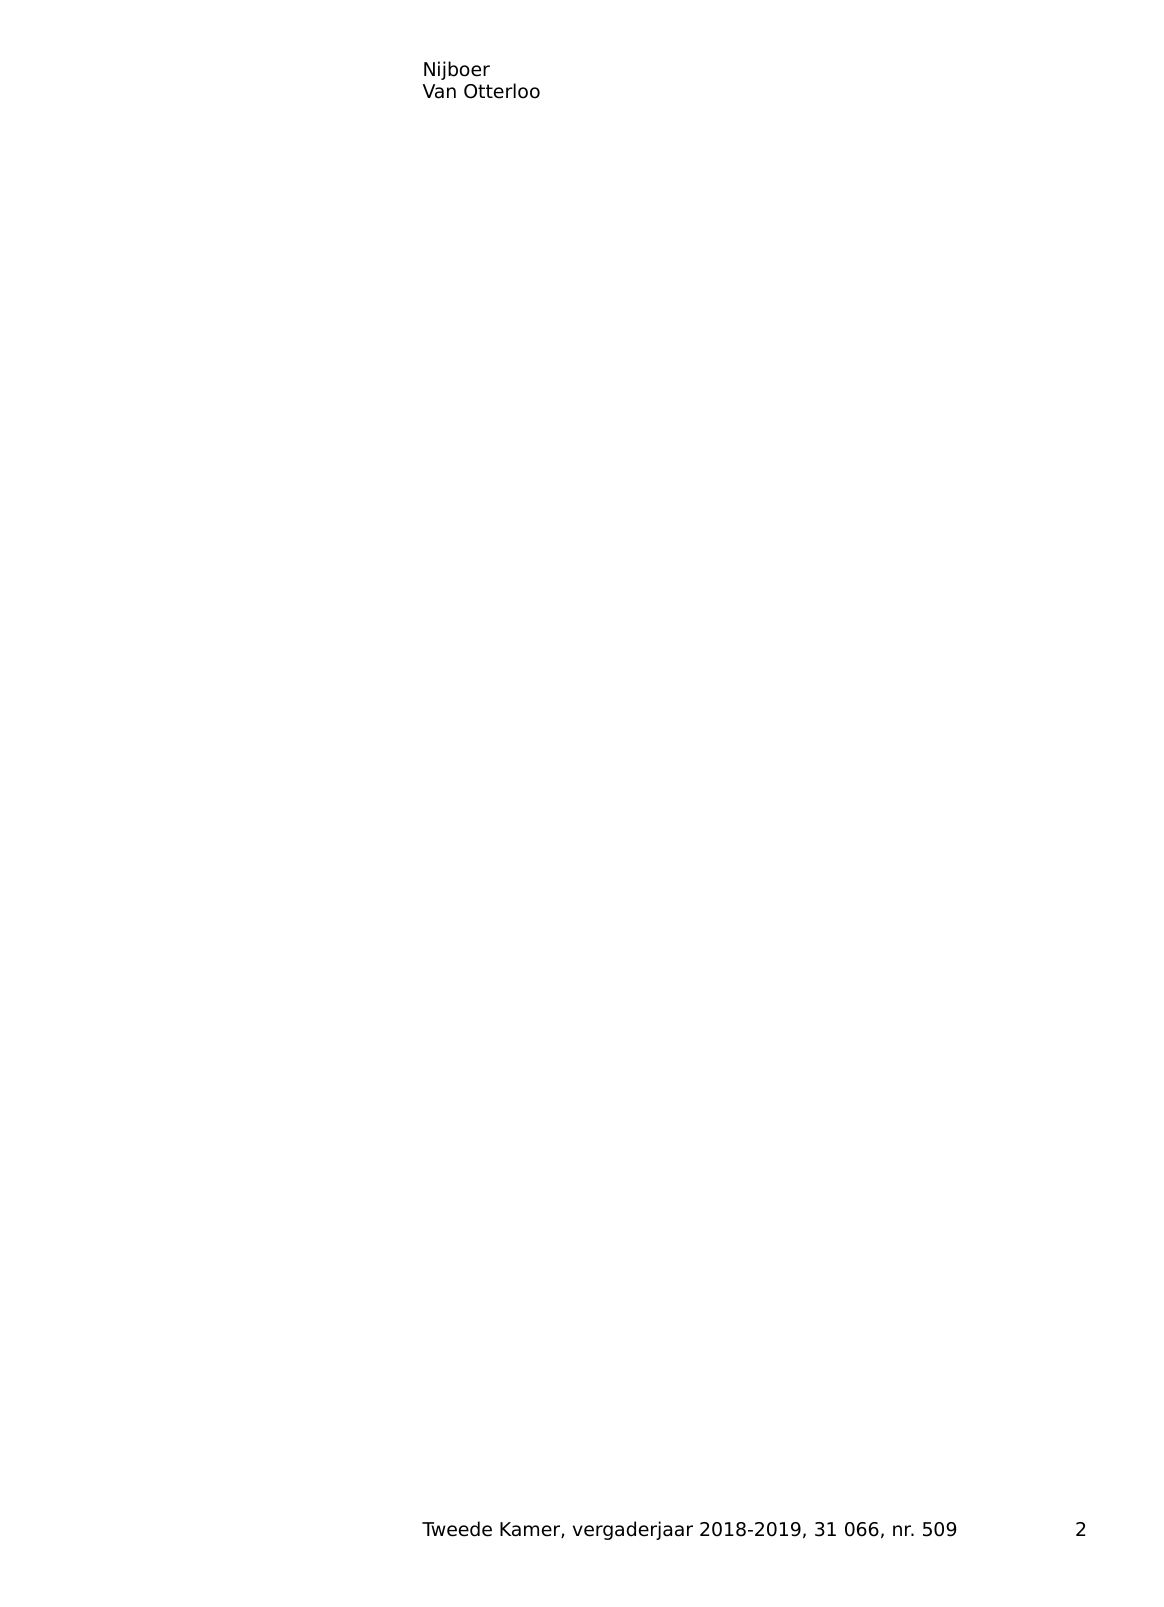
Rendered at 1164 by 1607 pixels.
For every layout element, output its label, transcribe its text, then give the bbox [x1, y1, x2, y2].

text Van Otterloo [422, 81, 1087, 103]
text Nijboer [422, 59, 1087, 81]
